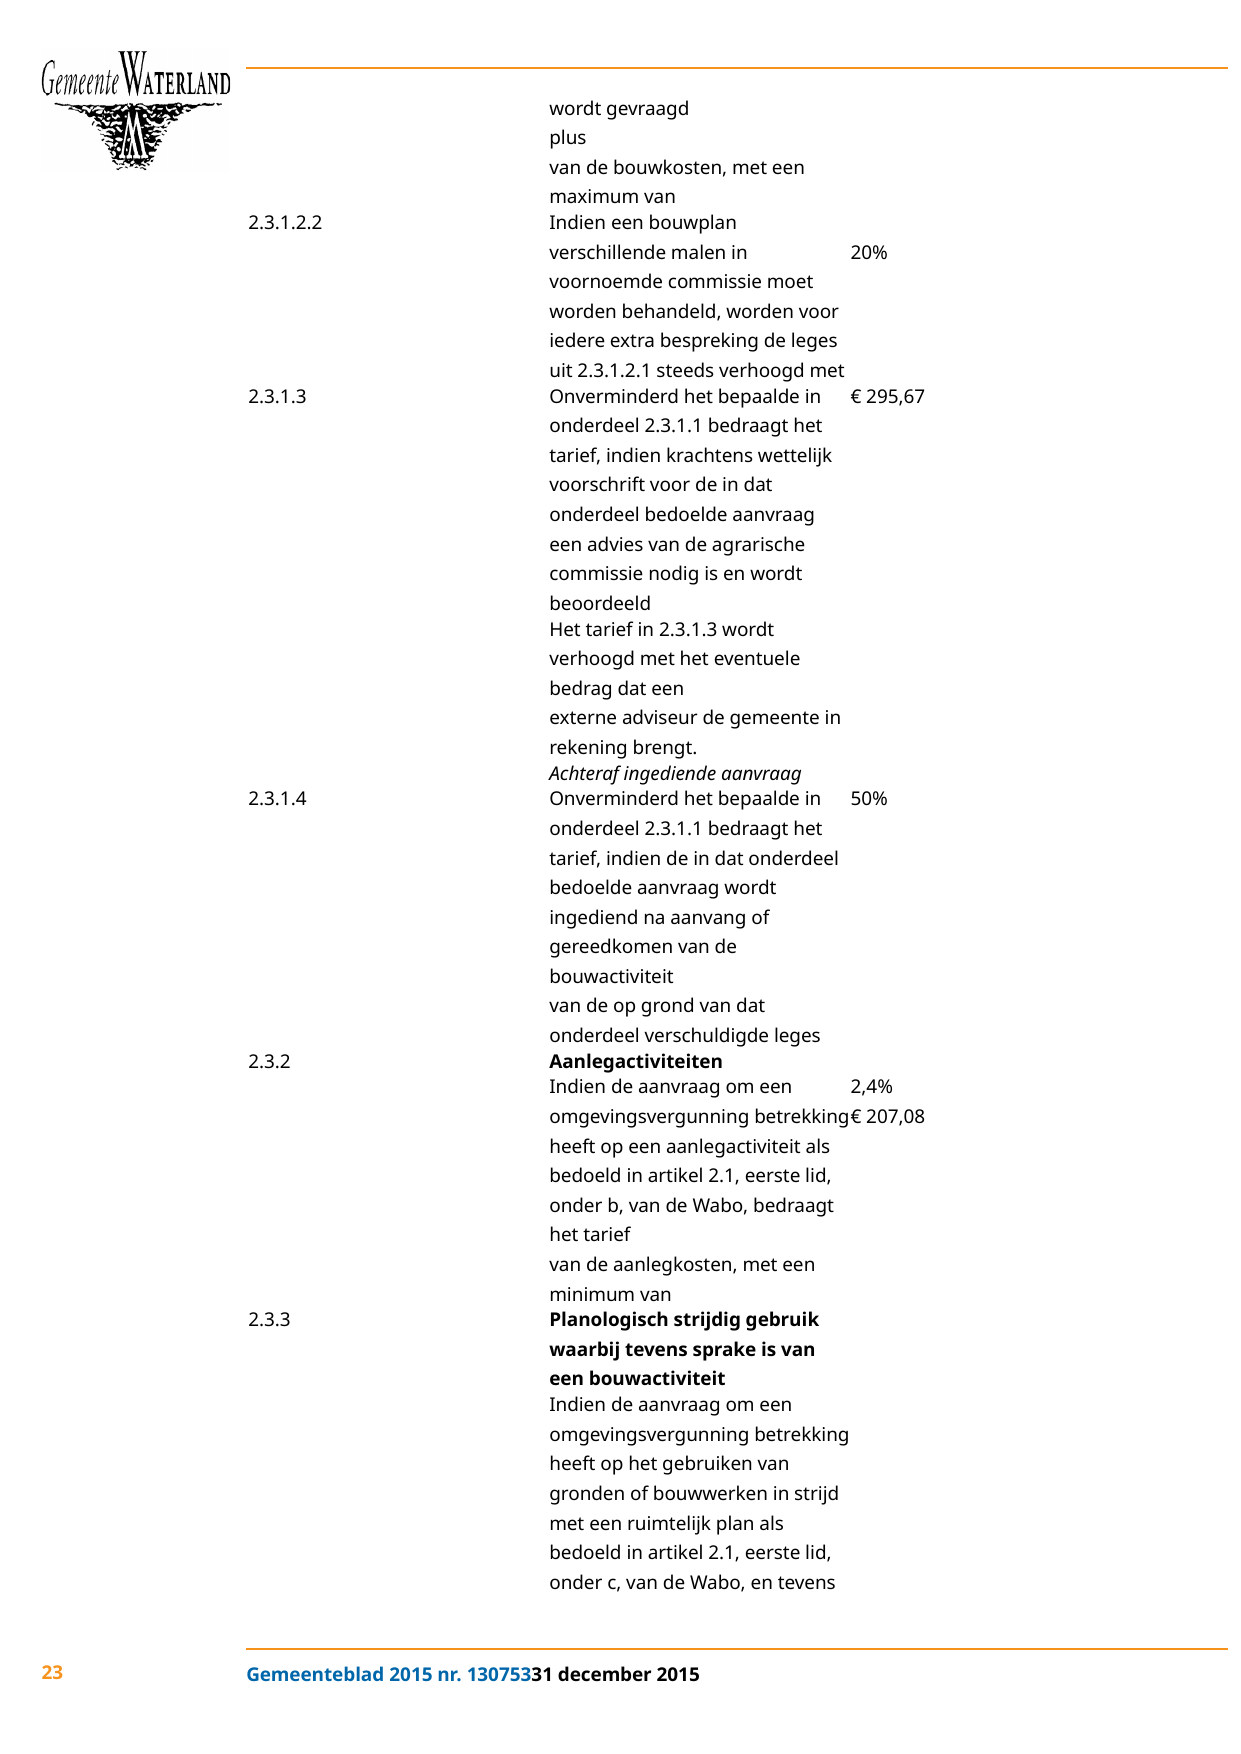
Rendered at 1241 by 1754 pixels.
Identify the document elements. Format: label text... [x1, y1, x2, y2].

table_cell 2.3.2 [248, 1048, 549, 1074]
table_cell [850, 1048, 1152, 1074]
table_cell [248, 1074, 549, 1306]
table_cell 50% [850, 786, 1152, 1048]
table_cell Onverminderd het bepaalde in onderdeel 2.3.1.1 bedraagt het tarief, indien de in dat onderdeel bedoelde aanvraag wordt ingediend na aanvang of gereedkomen van de bouwactiviteit van de op grond van dat onderdeel verschuldigde leges [549, 786, 850, 1048]
table_cell [248, 760, 549, 786]
table_cell [248, 95, 549, 209]
table_cell € 295,67 [850, 383, 1152, 616]
table_cell 2,4% € 207,08 [850, 1074, 1152, 1306]
table_cell Aanlegactiviteiten [549, 1048, 850, 1074]
table_cell 2.3.3 [248, 1306, 549, 1391]
table_cell Indien de aanvraag om een omgevingsvergunning betrekking heeft op een aanlegactiviteit als bedoeld in artikel 2.1, eerste lid, onder b, van de Wabo, bedraagt het tarief van de aanlegkosten, met een minimum van [549, 1074, 850, 1306]
table_cell Onverminderd het bepaalde in onderdeel 2.3.1.1 bedraagt het tarief, indien krachtens wettelijk voorschrift voor de in dat onderdeel bedoelde aanvraag een advies van de agrarische commissie nodig is en wordt beoordeeld [549, 383, 850, 616]
table_cell Indien de aanvraag om een omgevingsvergunning betrekking heeft op het gebruiken van gronden of bouwwerken in strijd met een ruimtelijk plan als bedoeld in artikel 2.1, eerste lid, onder c, van de Wabo, en tevens [549, 1391, 850, 1594]
table_cell [248, 1391, 549, 1594]
table_cell 20% [850, 209, 1152, 383]
picture [41, 47, 231, 172]
table_cell [850, 1391, 1152, 1594]
table_cell Het tarief in 2.3.1.3 wordt verhoogd met het eventuele bedrag dat een externe adviseur de gemeente in rekening brengt. [549, 616, 850, 760]
table_cell Planologisch strijdig gebruik waarbij tevens sprake is van een bouwactiviteit [549, 1306, 850, 1391]
table_cell 2.3.1.2.2 [248, 209, 549, 383]
table_cell [850, 760, 1152, 786]
table_cell [248, 616, 549, 760]
table_cell 2.3.1.3 [248, 383, 549, 616]
table_cell Achteraf ingediende aanvraag [549, 760, 850, 786]
table_cell [850, 1306, 1152, 1391]
table_cell wordt gevraagd plus van de bouwkosten, met een maximum van [549, 95, 850, 209]
table_cell [850, 616, 1152, 760]
table_cell Indien een bouwplan verschillende malen in voornoemde commissie moet worden behandeld, worden voor iedere extra bespreking de leges uit 2.3.1.2.1 steeds verhoogd met [549, 209, 850, 383]
table_cell [850, 95, 1152, 209]
table_cell 2.3.1.4 [248, 786, 549, 1048]
